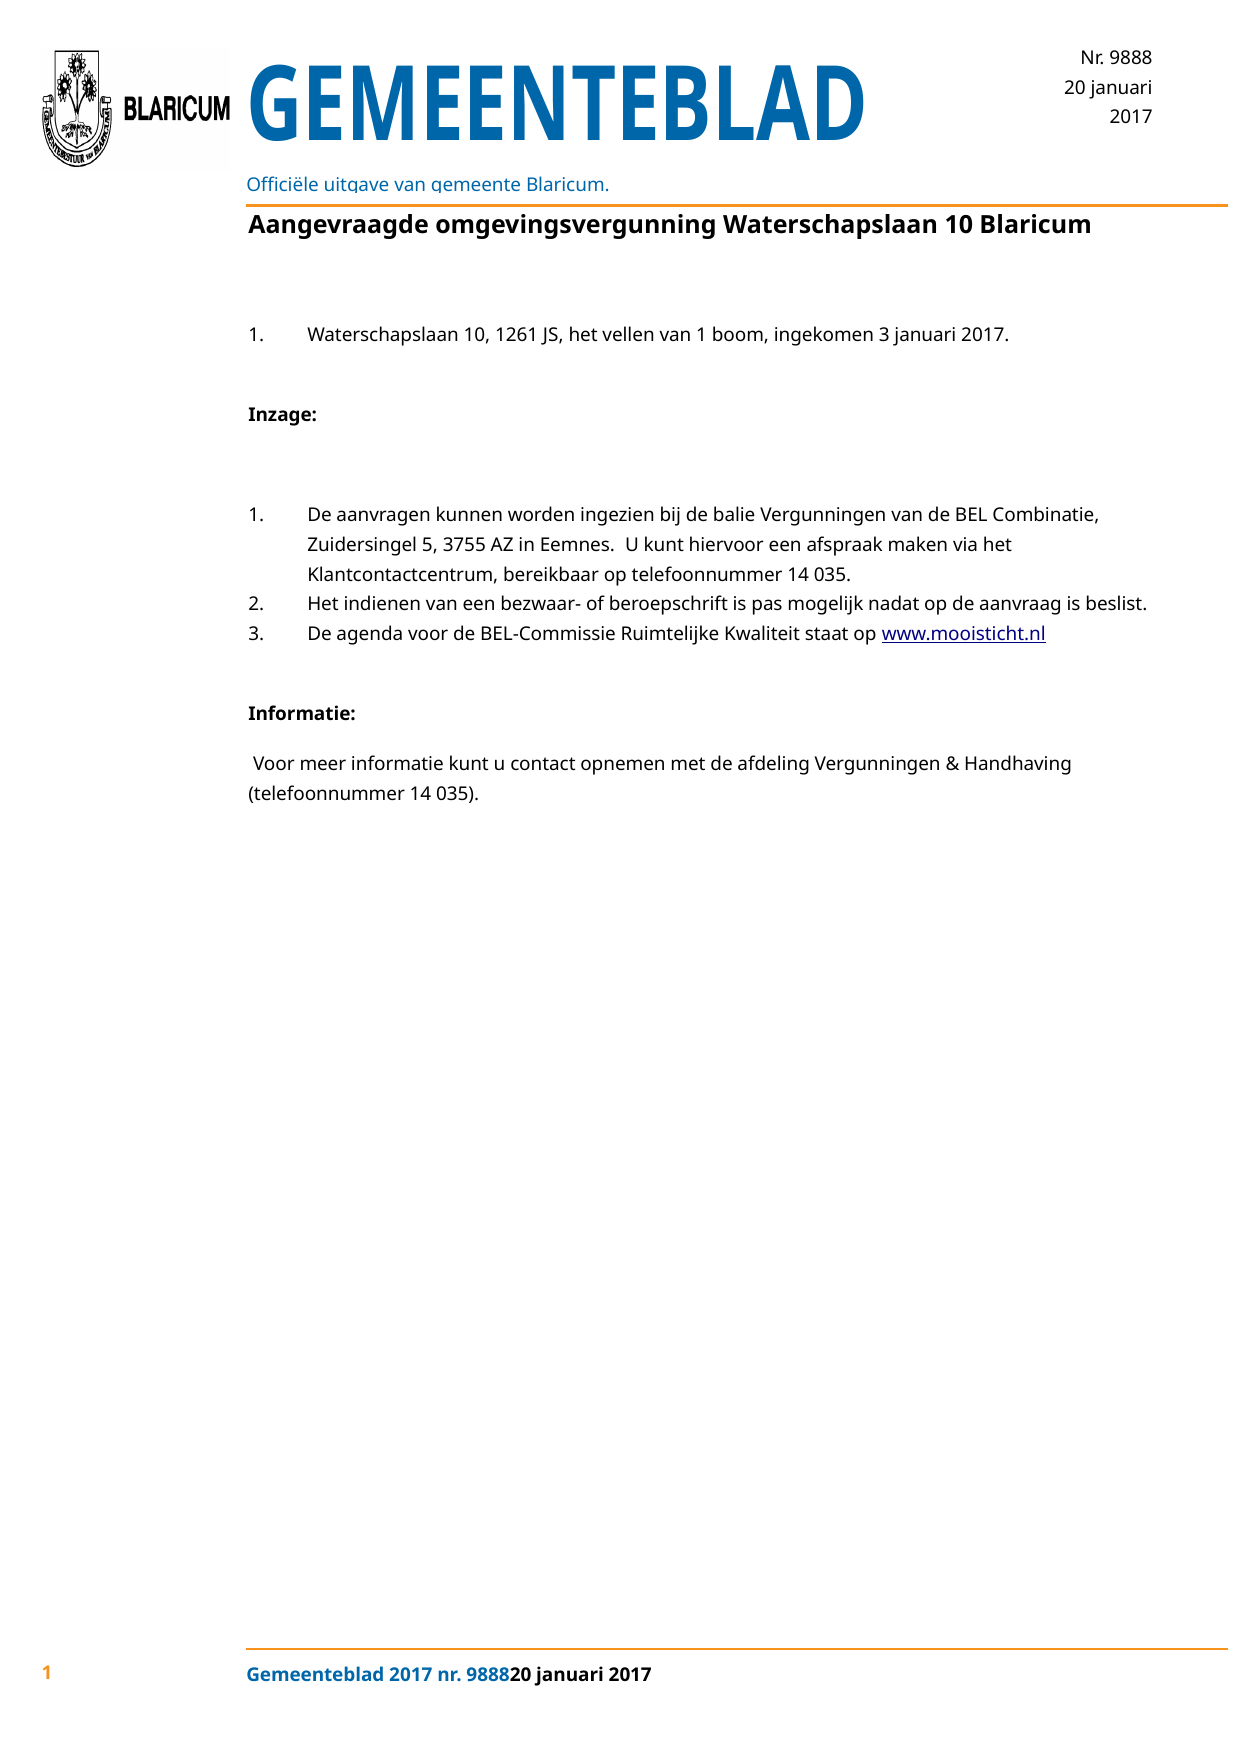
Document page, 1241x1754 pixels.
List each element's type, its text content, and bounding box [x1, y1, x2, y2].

text Inzage: [248, 401, 1152, 426]
picture [41, 47, 231, 172]
text Informatie: [248, 700, 1152, 726]
list De agenda voor de BEL-Commissie Ruimtelijke Kwaliteit staat op www.mooisticht.nl [248, 620, 1152, 646]
list Het indienen van een bezwaar- of beroepschrift is pas mogelijk nadat op de aanvraag is beslist. [248, 590, 1152, 616]
list De aanvragen kunnen worden ingezien bij de balie Vergunningen van de BEL Combinatie, Zuidersingel 5, 3755 AZ in Eemnes. U kunt hiervoor een afspraak maken via het Klantcontactcentrum, bereikbaar op telefoonnummer 14 035. [248, 502, 1152, 586]
text Aangevraagde omgevingsvergunning Waterschapslaan 10 Blaricum [248, 207, 1152, 241]
text Voor meer informatie kunt u contact opnemen met de afdeling Vergunningen & Handhaving (telefoonnummer 14 035). [248, 750, 1152, 806]
list Waterschapslaan 10, 1261 JS, het vellen van 1 boom, ingekomen 3 januari 2017. [248, 321, 1152, 346]
